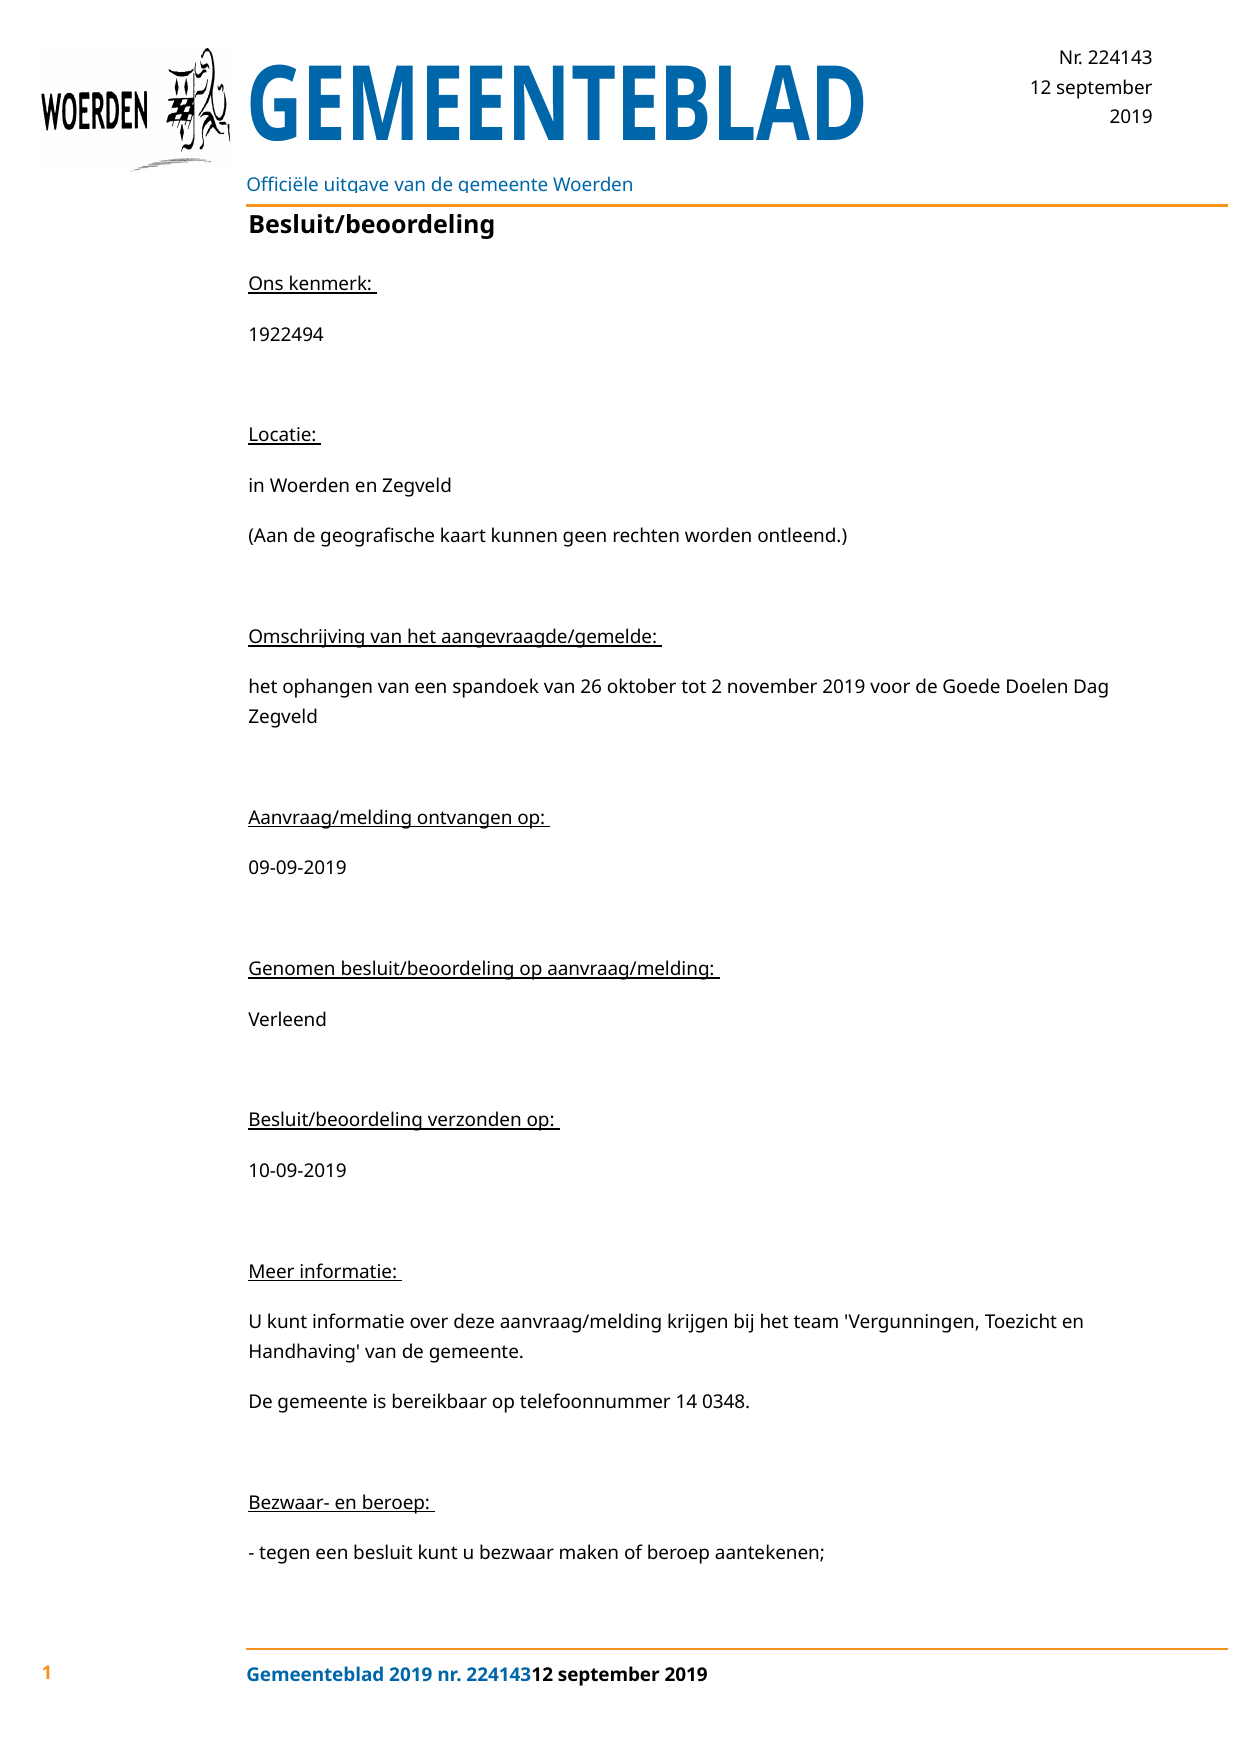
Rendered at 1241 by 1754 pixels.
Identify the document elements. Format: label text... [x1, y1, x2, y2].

text Verleend [248, 1006, 1152, 1031]
text Omschrijving van het aangevraagde/gemelde: [248, 623, 1152, 649]
text Genomen besluit/beoordeling op aanvraag/melding: [248, 955, 1152, 981]
text het ophangen van een spandoek van 26 oktober tot 2 november 2019 voor de Goede Doelen Dag Zegveld [248, 674, 1152, 729]
text Besluit/beoordeling [248, 207, 1152, 241]
text De gemeente is bereikbaar op telefoonnummer 14 0348. [248, 1388, 1152, 1414]
text U kunt informatie over deze aanvraag/melding krijgen bij het team 'Vergunningen, Toezicht en Handhaving' van de gemeente. [248, 1308, 1152, 1363]
text (Aan de geografische kaart kunnen geen rechten worden ontleend.) [248, 522, 1152, 548]
text Aanvraag/melding ontvangen op: [248, 804, 1152, 830]
text 09-09-2019 [248, 854, 1152, 880]
picture [41, 47, 231, 172]
text in Woerden en Zegveld [248, 472, 1152, 498]
text 10-09-2019 [248, 1157, 1152, 1183]
text Locatie: [248, 422, 1152, 447]
text Bezwaar- en beroep: [248, 1489, 1152, 1515]
text Besluit/beoordeling verzonden op: [248, 1107, 1152, 1132]
text - tegen een besluit kunt u bezwaar maken of beroep aantekenen; [248, 1539, 1152, 1565]
text Meer informatie: [248, 1258, 1152, 1283]
text 1922494 [248, 321, 1152, 346]
text Ons kenmerk: [248, 270, 1152, 296]
